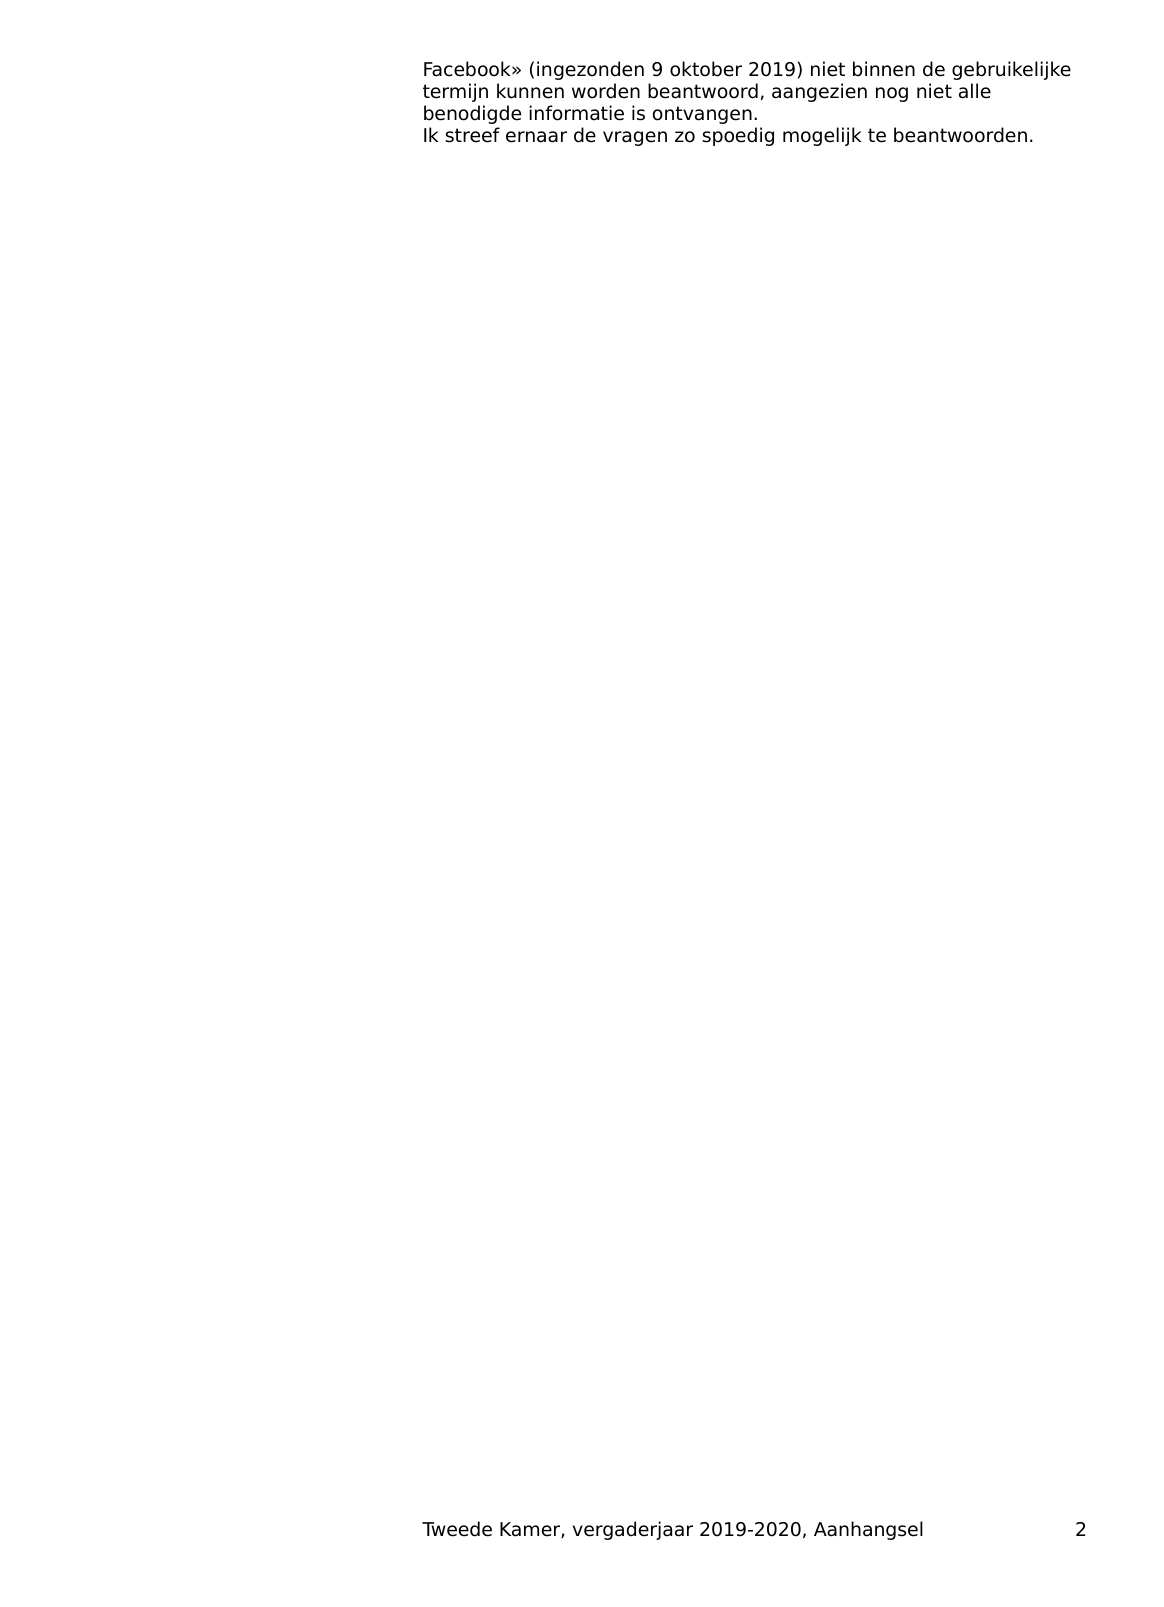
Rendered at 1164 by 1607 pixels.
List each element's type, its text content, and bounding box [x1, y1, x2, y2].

text Facebook» (ingezonden 9 oktober 2019) niet binnen de gebruikelijke termijn kunnen worden beantwoord, aangezien nog niet alle benodigde informatie is ontvangen. [422, 59, 1087, 125]
text Ik streef ernaar de vragen zo spoedig mogelijk te beantwoorden. [422, 125, 1087, 147]
